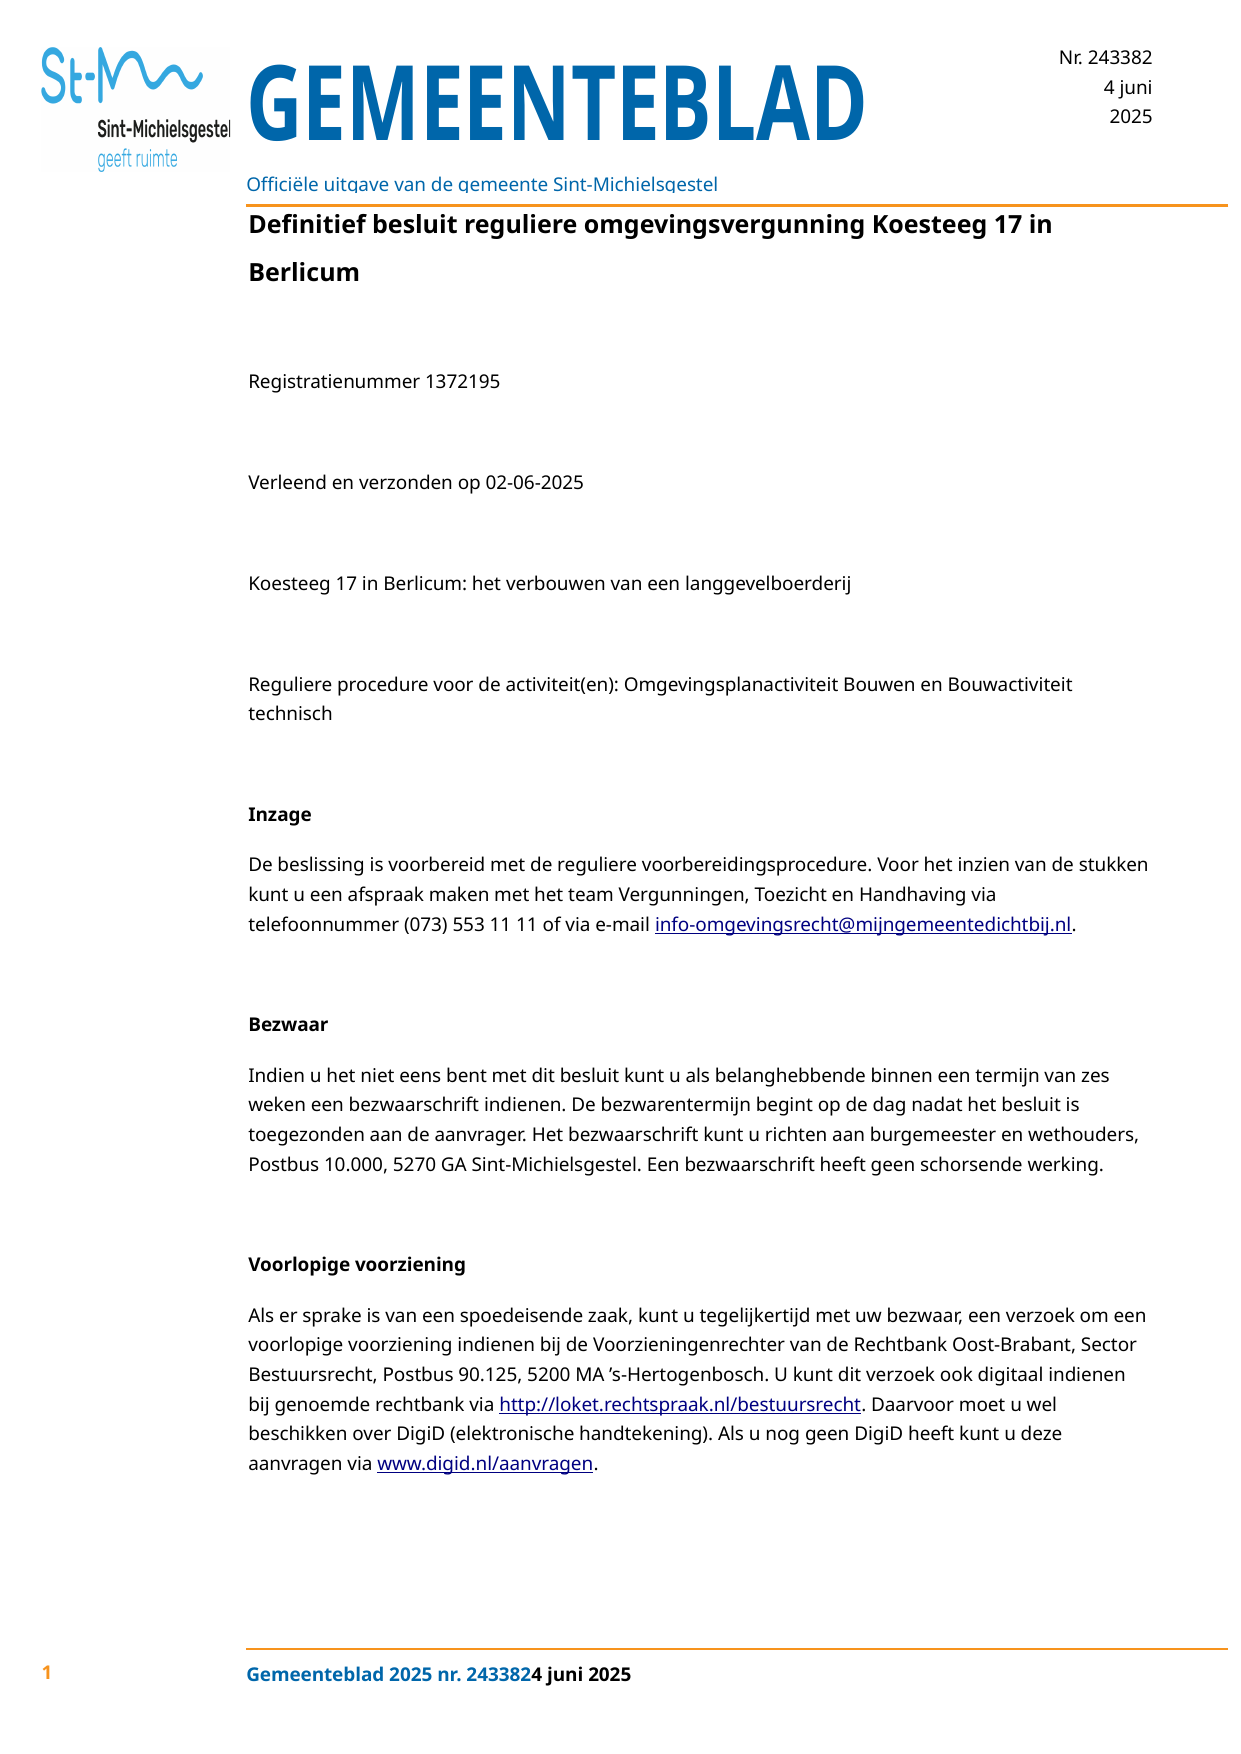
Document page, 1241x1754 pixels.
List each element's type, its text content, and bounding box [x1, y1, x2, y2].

text Koesteeg 17 in Berlicum: het verbouwen van een langgevelboerderij [248, 570, 1152, 596]
text Indien u het niet eens bent met dit besluit kunt u als belanghebbende binnen een termijn van zes weken een bezwaarschrift indienen. De bezwarentermijn begint op de dag nadat het besluit is toegezonden aan de aanvrager. Het bezwaarschrift kunt u richten aan burgemeester en wethouders, Postbus 10.000, 5270 GA Sint-Michielsgestel. Een bezwaarschrift heeft geen schorsende werking. [248, 1062, 1152, 1177]
picture [41, 47, 231, 172]
text Inzage [248, 801, 1152, 827]
text Bezwaar [248, 1012, 1152, 1037]
text Voorlopige voorziening [248, 1252, 1152, 1277]
text Reguliere procedure voor de activiteit(en): Omgevingsplanactiviteit Bouwen en Bouwactiviteit technisch [248, 671, 1152, 726]
text Registratienummer 1372195 [248, 368, 1152, 394]
text Verleend en verzonden op 02-06-2025 [248, 469, 1152, 495]
text Als er sprake is van een spoedeisende zaak, kunt u tegelijkertijd met uw bezwaar, een verzoek om een voorlopige voorziening indienen bij de Voorzieningenrechter van de Rechtbank Oost-Brabant, Sector Bestuursrecht, Postbus 90.125, 5200 MA ’s-Hertogenbosch. U kunt dit verzoek ook digitaal indienen bij genoemde rechtbank via http://loket.rechtspraak.nl/bestuursrecht. Daarvoor moet u wel beschikken over DigiD (elektronische handtekening). Als u nog geen DigiD heeft kunt u deze aanvragen via www.digid.nl/aanvragen. [248, 1302, 1152, 1476]
text Definitief besluit reguliere omgevingsvergunning Koesteeg 17 in Berlicum [248, 207, 1152, 288]
text De beslissing is voorbereid met de reguliere voorbereidingsprocedure. Voor het inzien van de stukken kunt u een afspraak maken met het team Vergunningen, Toezicht en Handhaving via telefoonnummer (073) 553 11 11 of via e-mail info-omgevingsrecht@mijngemeentedichtbij.nl. [248, 852, 1152, 937]
